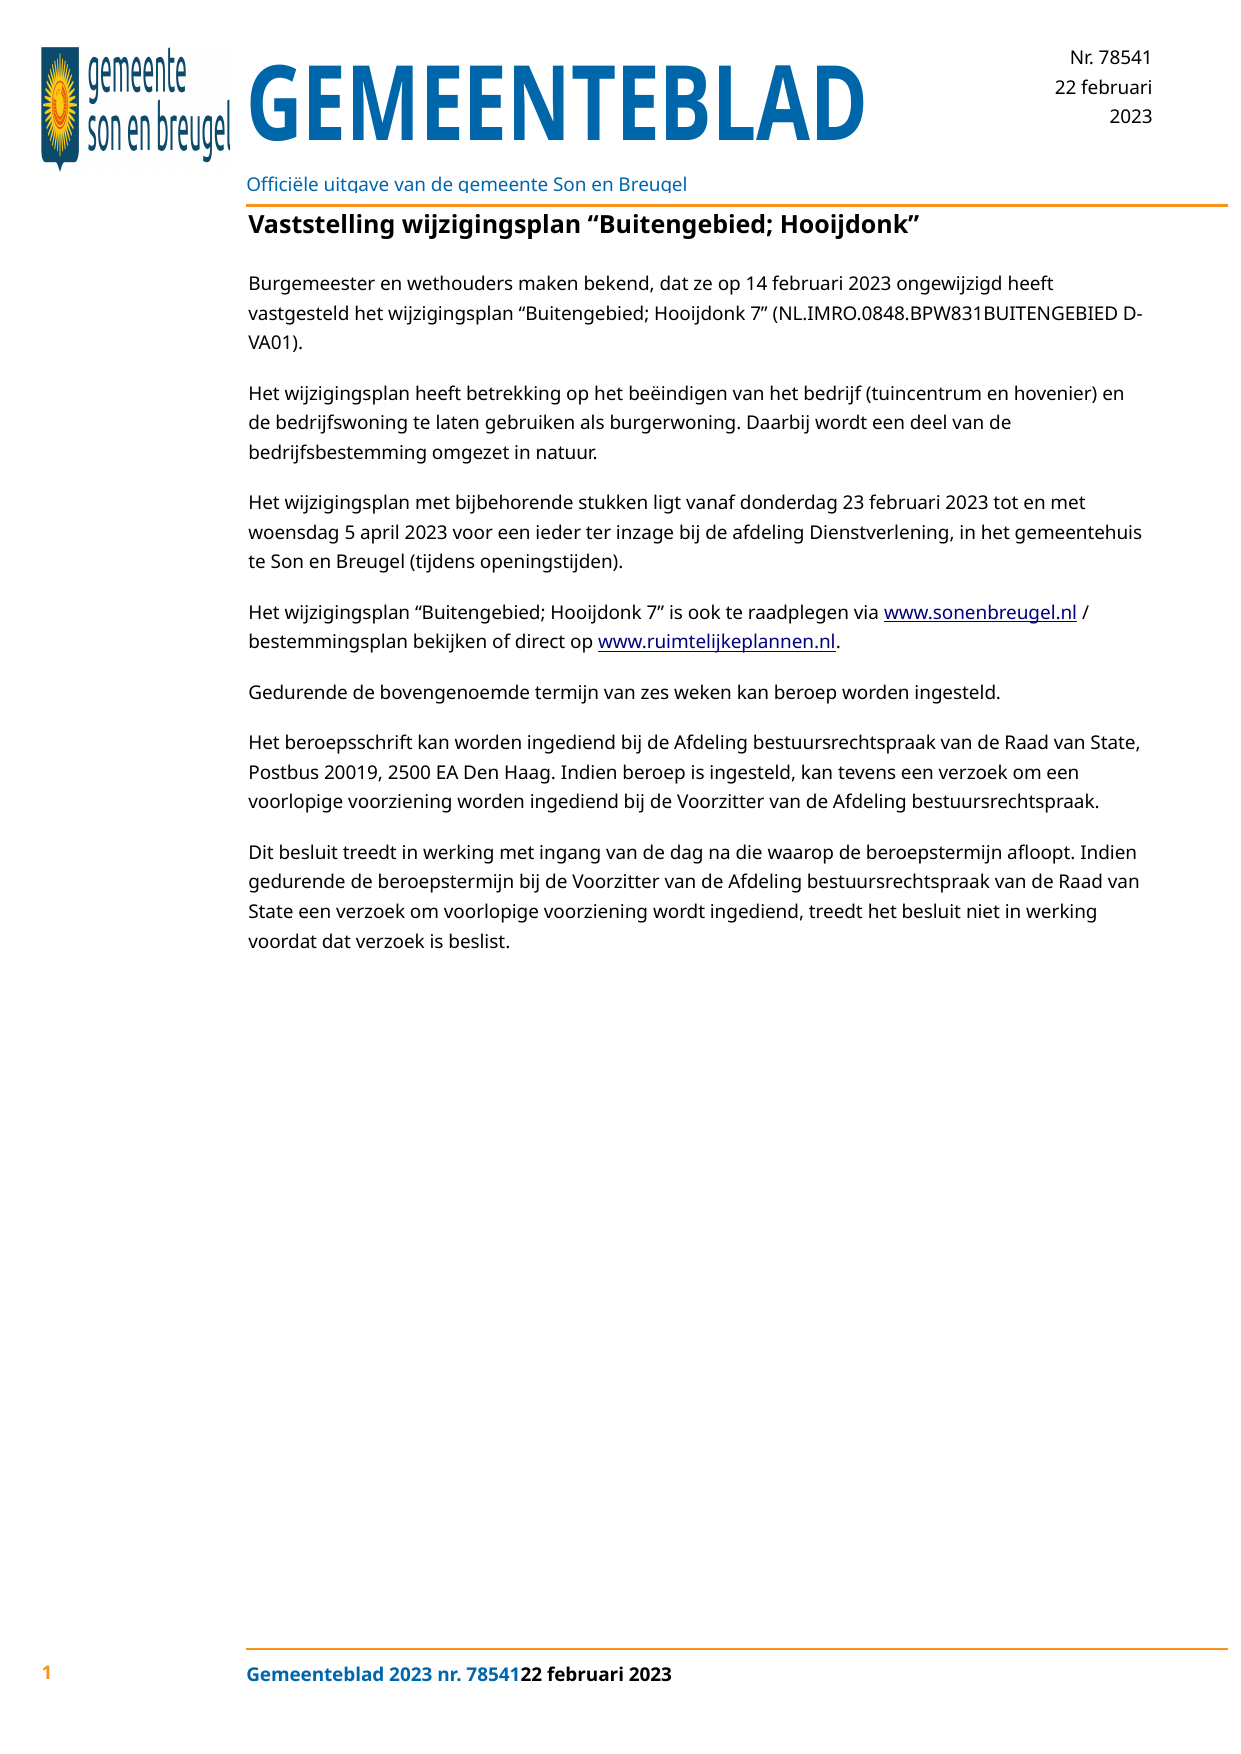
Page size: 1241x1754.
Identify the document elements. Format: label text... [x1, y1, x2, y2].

text Het beroepsschrift kan worden ingediend bij de Afdeling bestuursrechtspraak van de Raad van State, Postbus 20019, 2500 EA Den Haag. Indien beroep is ingesteld, kan tevens een verzoek om een voorlopige voorziening worden ingediend bij de Voorzitter van de Afdeling bestuursrechtspraak. [248, 729, 1152, 814]
text Het wijzigingsplan “Buitengebied; Hooijdonk 7” is ook te raadplegen via www.sonenbreugel.nl / bestemmingsplan bekijken of direct op www.ruimtelijkeplannen.nl. [248, 599, 1152, 654]
picture [41, 47, 231, 172]
text Gedurende de bovengenoemde termijn van zes weken kan beroep worden ingesteld. [248, 679, 1152, 705]
text Dit besluit treedt in werking met ingang van de dag na die waarop de beroepstermijn afloopt. Indien gedurende de beroepstermijn bij de Voorzitter van de Afdeling bestuursrechtspraak van de Raad van State een verzoek om voorlopige voorziening wordt ingediend, treedt het besluit niet in werking voordat dat verzoek is beslist. [248, 839, 1152, 953]
text Burgemeester en wethouders maken bekend, dat ze op 14 februari 2023 ongewijzigd heeft vastgesteld het wijzigingsplan “Buitengebied; Hooijdonk 7” (NL.IMRO.0848.BPW831BUITENGEBIED D-VA01). [248, 270, 1152, 355]
text Vaststelling wijzigingsplan “Buitengebied; Hooijdonk” [248, 207, 1152, 241]
text Het wijzigingsplan met bijbehorende stukken ligt vanaf donderdag 23 februari 2023 tot en met woensdag 5 april 2023 voor een ieder ter inzage bij de afdeling Dienstverlening, in het gemeentehuis te Son en Breugel (tijdens openingstijden). [248, 489, 1152, 574]
text Het wijzigingsplan heeft betrekking op het beëindigen van het bedrijf (tuincentrum en hovenier) en de bedrijfswoning te laten gebruiken als burgerwoning. Daarbij wordt een deel van de bedrijfsbestemming omgezet in natuur. [248, 380, 1152, 465]
